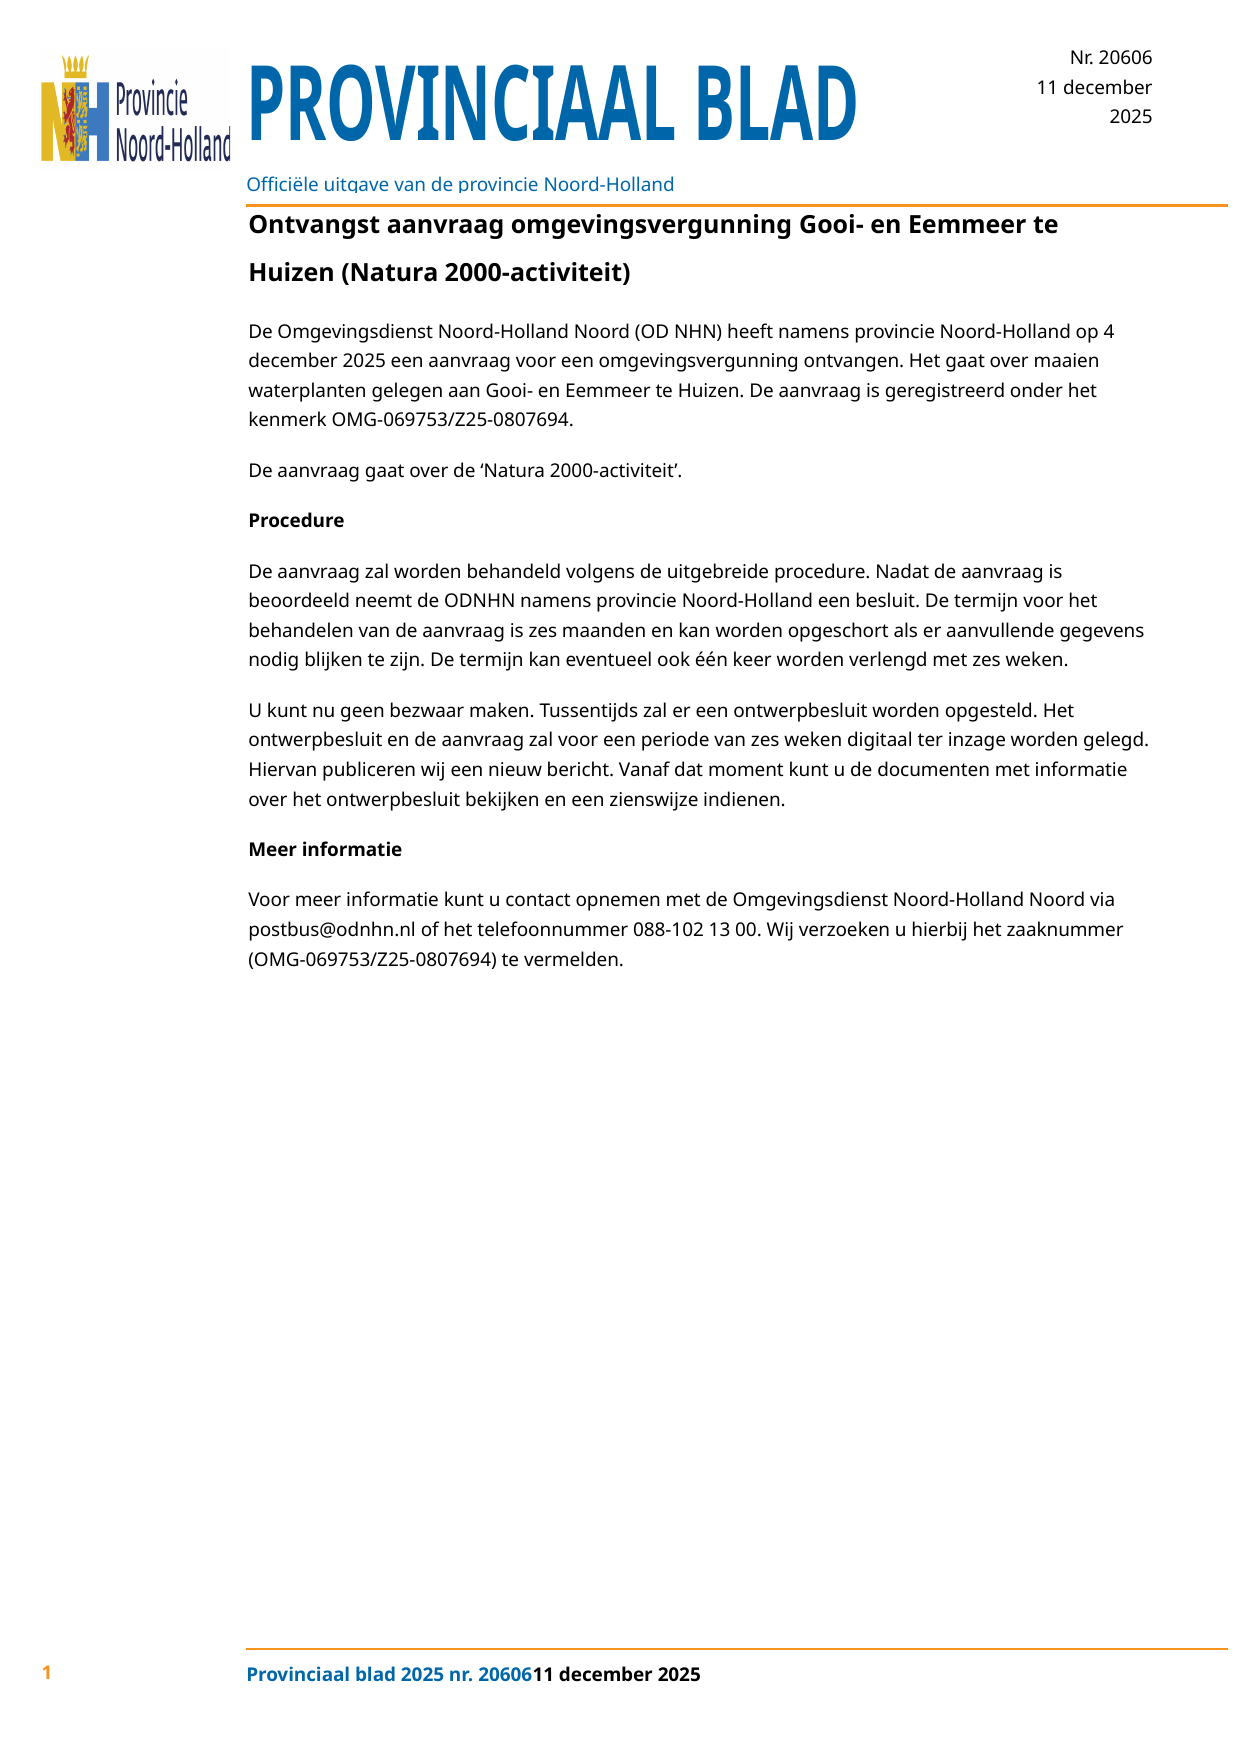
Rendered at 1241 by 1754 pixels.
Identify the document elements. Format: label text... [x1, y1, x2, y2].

text De Omgevingsdienst Noord-Holland Noord (OD NHN) heeft namens provincie Noord-Holland op 4 december 2025 een aanvraag voor een omgevingsvergunning ontvangen. Het gaat over maaien waterplanten gelegen aan Gooi- en Eemmeer te Huizen. De aanvraag is geregistreerd onder het kenmerk OMG-069753/Z25-0807694. [248, 318, 1152, 432]
text Ontvangst aanvraag omgevingsvergunning Gooi- en Eemmeer te Huizen (Natura 2000-activiteit) [248, 207, 1152, 288]
text Procedure [248, 507, 1152, 533]
text U kunt nu geen bezwaar maken. Tussentijds zal er een ontwerpbesluit worden opgesteld. Het ontwerpbesluit en de aanvraag zal voor een periode van zes weken digitaal ter inzage worden gelegd. Hiervan publiceren wij een nieuw bericht. Vanaf dat moment kunt u de documenten met informatie over het ontwerpbesluit bekijken en een zienswijze indienen. [248, 697, 1152, 812]
text De aanvraag zal worden behandeld volgens de uitgebreide procedure. Nadat de aanvraag is beoordeeld neemt de ODNHN namens provincie Noord-Holland een besluit. De termijn voor het behandelen van de aanvraag is zes maanden en kan worden opgeschort als er aanvullende gegevens nodig blijken te zijn. De termijn kan eventueel ook één keer worden verlengd met zes weken. [248, 558, 1152, 672]
picture [41, 47, 231, 172]
text De aanvraag gaat over de ‘Natura 2000-activiteit’. [248, 457, 1152, 483]
text Voor meer informatie kunt u contact opnemen met de Omgevingsdienst Noord-Holland Noord via postbus@odnhn.nl of het telefoonnummer 088-102 13 00. Wij verzoeken u hierbij het zaaknummer (OMG-069753/Z25-0807694) te vermelden. [248, 887, 1152, 972]
text Meer informatie [248, 836, 1152, 862]
